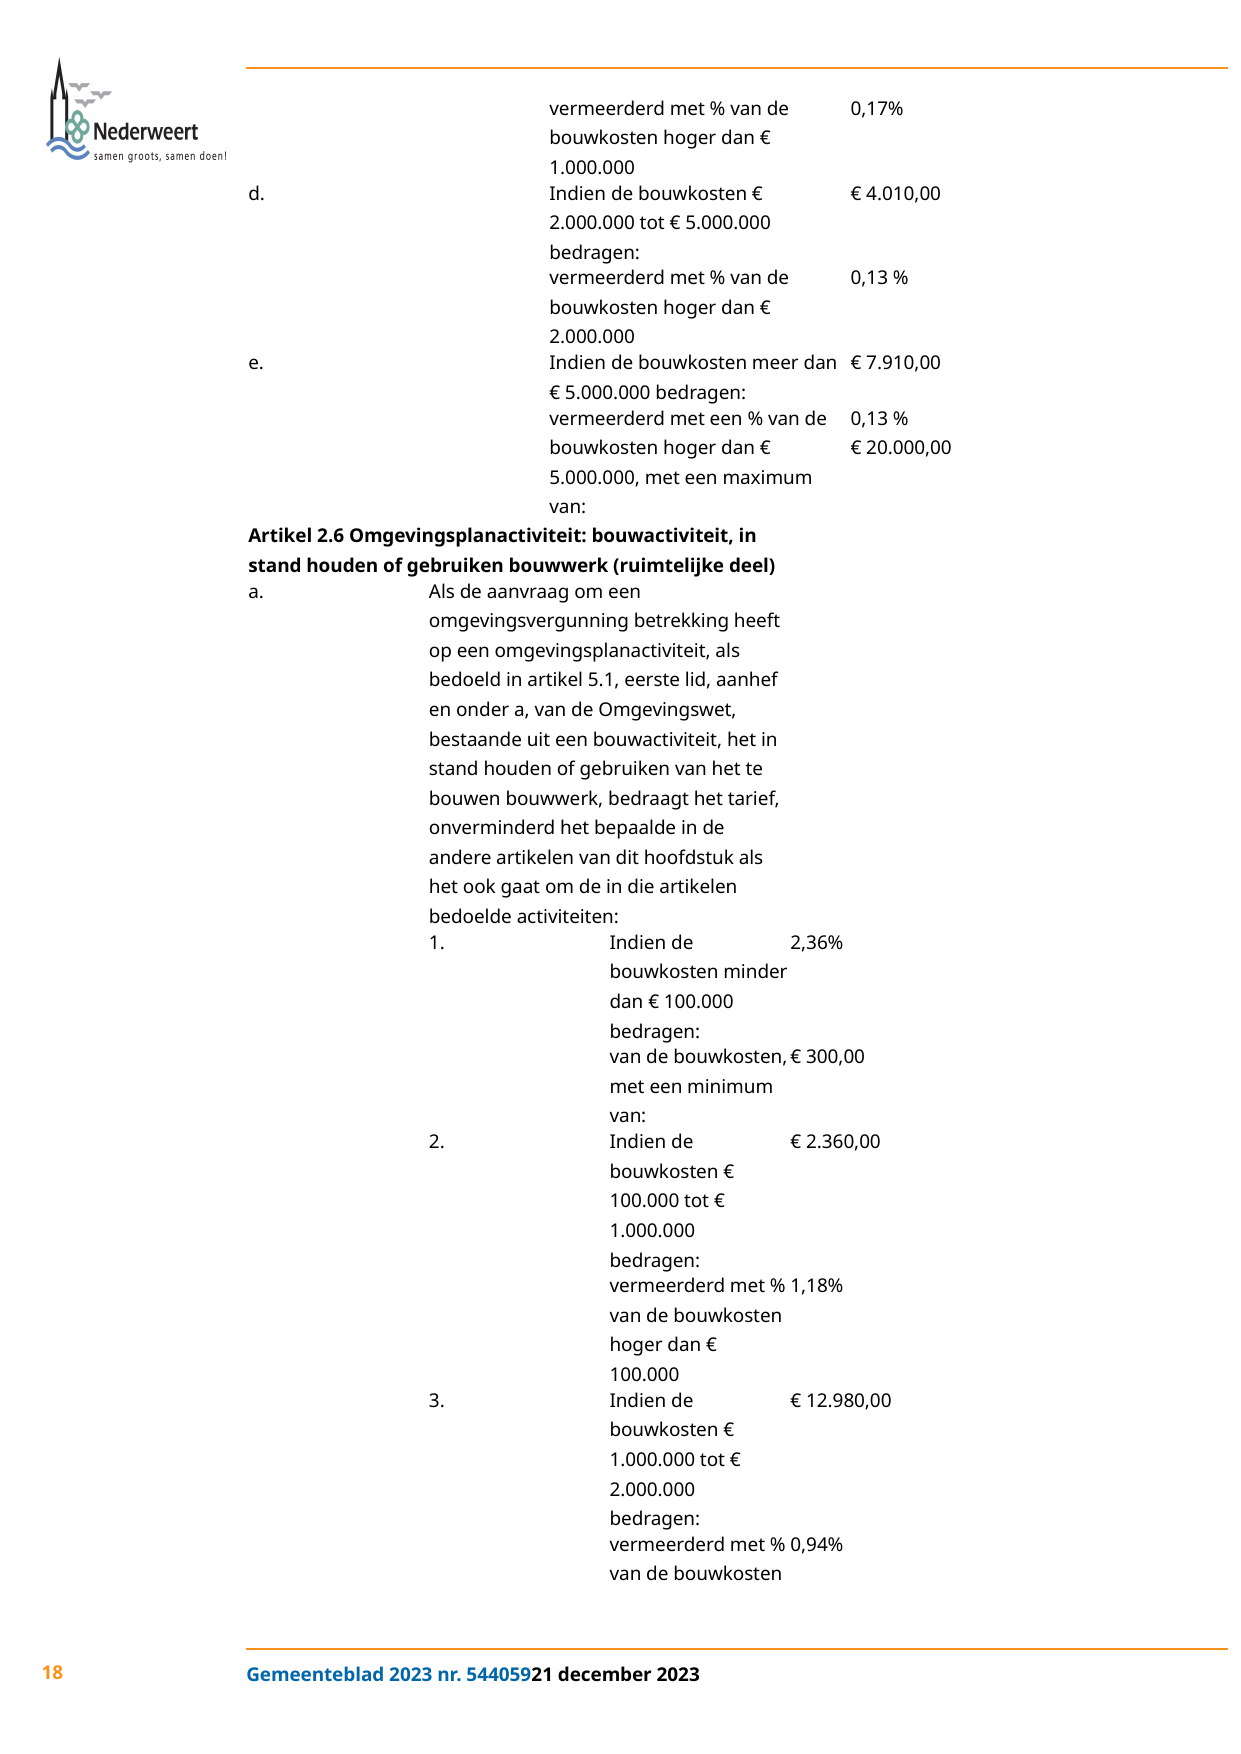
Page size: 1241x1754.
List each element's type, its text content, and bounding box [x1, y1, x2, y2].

table_cell 3. [429, 1387, 609, 1531]
table_cell Als de aanvraag om een omgevingsvergunning betrekking heeft op een omgevingsplanactiviteit, als bedoeld in artikel 5.1, eerste lid, aanhef en onder a, van de Omgevingswet, bestaande uit een bouwactiviteit, het in stand houden of gebruiken van het te bouwen bouwwerk, bedraagt het tarief, onverminderd het bepaalde in de andere artikelen van dit hoofdstuk als het ook gaat om de in die artikelen bedoelde activiteiten: [429, 578, 790, 929]
table_cell Indien de bouwkosten € 1.000.000 tot € 2.000.000 bedragen: [609, 1387, 790, 1531]
table_cell [248, 1531, 429, 1586]
table_cell vermeerderd met % van de bouwkosten hoger dan € 1.000.000 [549, 95, 850, 180]
table_cell € 12.980,00 [790, 1387, 971, 1531]
table_cell [429, 1531, 609, 1586]
table_cell vermeerderd met % van de bouwkosten [609, 1531, 790, 1586]
table_cell vermeerderd met % van de bouwkosten hoger dan € 100.000 [609, 1273, 790, 1387]
table_cell € 2.360,00 [790, 1129, 971, 1272]
table_cell [971, 1273, 1152, 1387]
table_header [790, 523, 971, 578]
table_cell [248, 1387, 429, 1531]
table_cell [429, 1273, 609, 1387]
table_cell 0,13 % [850, 265, 1152, 349]
table_cell vermeerderd met % van de bouwkosten hoger dan € 2.000.000 [549, 265, 850, 349]
table_cell e. [248, 350, 549, 405]
table_cell Indien de bouwkosten meer dan € 5.000.000 bedragen: [549, 350, 850, 405]
table_cell [248, 1129, 429, 1272]
table_cell [248, 405, 549, 519]
table_cell [429, 1044, 609, 1128]
table_cell vermeerderd met een % van de bouwkosten hoger dan € 5.000.000, met een maximum van: [549, 405, 850, 519]
table_cell 1,18% [790, 1273, 971, 1387]
table_cell [971, 578, 1152, 929]
table_cell [971, 929, 1152, 1043]
table_cell van de bouwkosten, met een minimum van: [609, 1044, 790, 1128]
table_cell [971, 1129, 1152, 1272]
table_cell [971, 1531, 1152, 1586]
table_cell Indien de bouwkosten € 100.000 tot € 1.000.000 bedragen: [609, 1129, 790, 1272]
table_cell [790, 578, 971, 929]
table_cell € 300,00 [790, 1044, 971, 1128]
table_header [971, 523, 1152, 578]
table_header Artikel 2.6 Omgevingsplanactiviteit: bouwactiviteit, in stand houden of gebruiken bouwwerk (ruimtelijke deel) [248, 523, 790, 578]
table_cell 2. [429, 1129, 609, 1272]
table_cell [248, 929, 429, 1043]
table_cell d. [248, 180, 549, 264]
table_cell [971, 1044, 1152, 1128]
table_cell 0,94% [790, 1531, 971, 1586]
table_cell 0,13 % € 20.000,00 [850, 405, 1152, 519]
table_cell 1. [429, 929, 609, 1043]
table_cell [248, 1273, 429, 1387]
table_cell [971, 1387, 1152, 1531]
table_cell 0,17% [850, 95, 1152, 180]
table_cell € 4.010,00 [850, 180, 1152, 264]
table_cell [248, 1044, 429, 1128]
table_cell 2,36% [790, 929, 971, 1043]
table_cell a. [248, 578, 429, 929]
table_cell [248, 265, 549, 349]
table_cell Indien de bouwkosten € 2.000.000 tot € 5.000.000 bedragen: [549, 180, 850, 264]
picture [41, 47, 231, 172]
table_cell € 7.910,00 [850, 350, 1152, 405]
table_cell Indien de bouwkosten minder dan € 100.000 bedragen: [609, 929, 790, 1043]
table_cell [248, 95, 549, 180]
